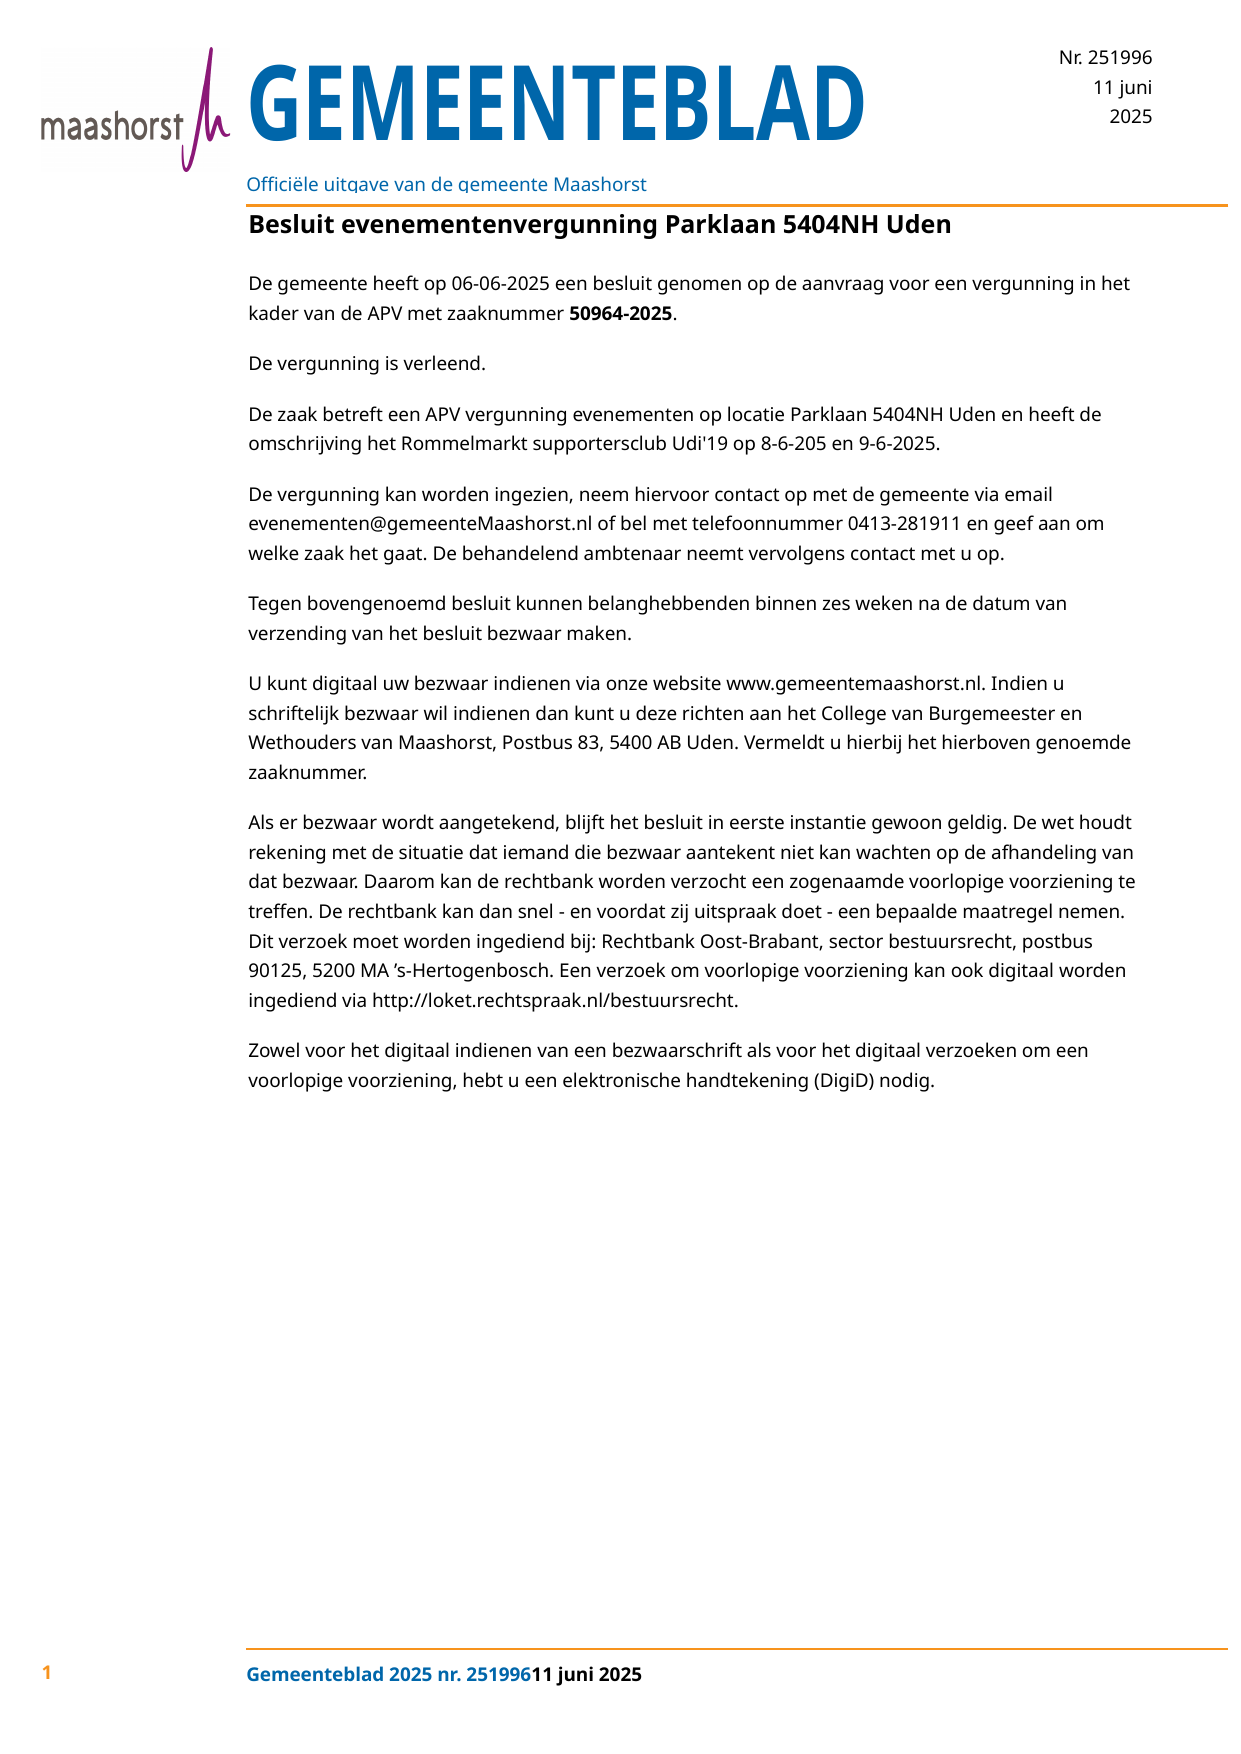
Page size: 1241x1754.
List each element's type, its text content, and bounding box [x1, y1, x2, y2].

text Tegen bovengenoemd besluit kunnen belanghebbenden binnen zes weken na de datum van verzending van het besluit bezwaar maken. [248, 590, 1152, 646]
text De vergunning kan worden ingezien, neem hiervoor contact op met de gemeente via email evenementen@gemeenteMaashorst.nl of bel met telefoonnummer 0413-281911 en geef aan om welke zaak het gaat. De behandelend ambtenaar neemt vervolgens contact met u op. [248, 481, 1152, 566]
text De vergunning is verleend. [248, 350, 1152, 376]
text Besluit evenementenvergunning Parklaan 5404NH Uden [248, 207, 1152, 241]
text De gemeente heeft op 06-06-2025 een besluit genomen op de aanvraag voor een vergunning in het kader van de APV met zaaknummer 50964-2025. [248, 270, 1152, 326]
picture [41, 47, 231, 172]
text De zaak betreft een APV vergunning evenementen op locatie Parklaan 5404NH Uden en heeft de omschrijving het Rommelmarkt supportersclub Udi'19 op 8-6-205 en 9-6-2025. [248, 401, 1152, 456]
text Als er bezwaar wordt aangetekend, blijft het besluit in eerste instantie gewoon geldig. De wet houdt rekening met de situatie dat iemand die bezwaar aantekent niet kan wachten op de afhandeling van dat bezwaar. Daarom kan de rechtbank worden verzocht een zogenaamde voorlopige voorziening te treffen. De rechtbank kan dan snel - en voordat zij uitspraak doet - een bepaalde maatregel nemen. Dit verzoek moet worden ingediend bij: Rechtbank Oost-Brabant, sector bestuursrecht, postbus 90125, 5200 MA ’s-Hertogenbosch. Een verzoek om voorlopige voorziening kan ook digitaal worden ingediend via http://loket.rechtspraak.nl/bestuursrecht. [248, 809, 1152, 1013]
text U kunt digitaal uw bezwaar indienen via onze website www.gemeentemaashorst.nl. Indien u schriftelijk bezwaar wil indienen dan kunt u deze richten aan het College van Burgemeester en Wethouders van Maashorst, Postbus 83, 5400 AB Uden. Vermeldt u hierbij het hierboven genoemde zaaknummer. [248, 670, 1152, 785]
text Zowel voor het digitaal indienen van een bezwaarschrift als voor het digitaal verzoeken om een voorlopige voorziening, hebt u een elektronische handtekening (DigiD) nodig. [248, 1037, 1152, 1093]
